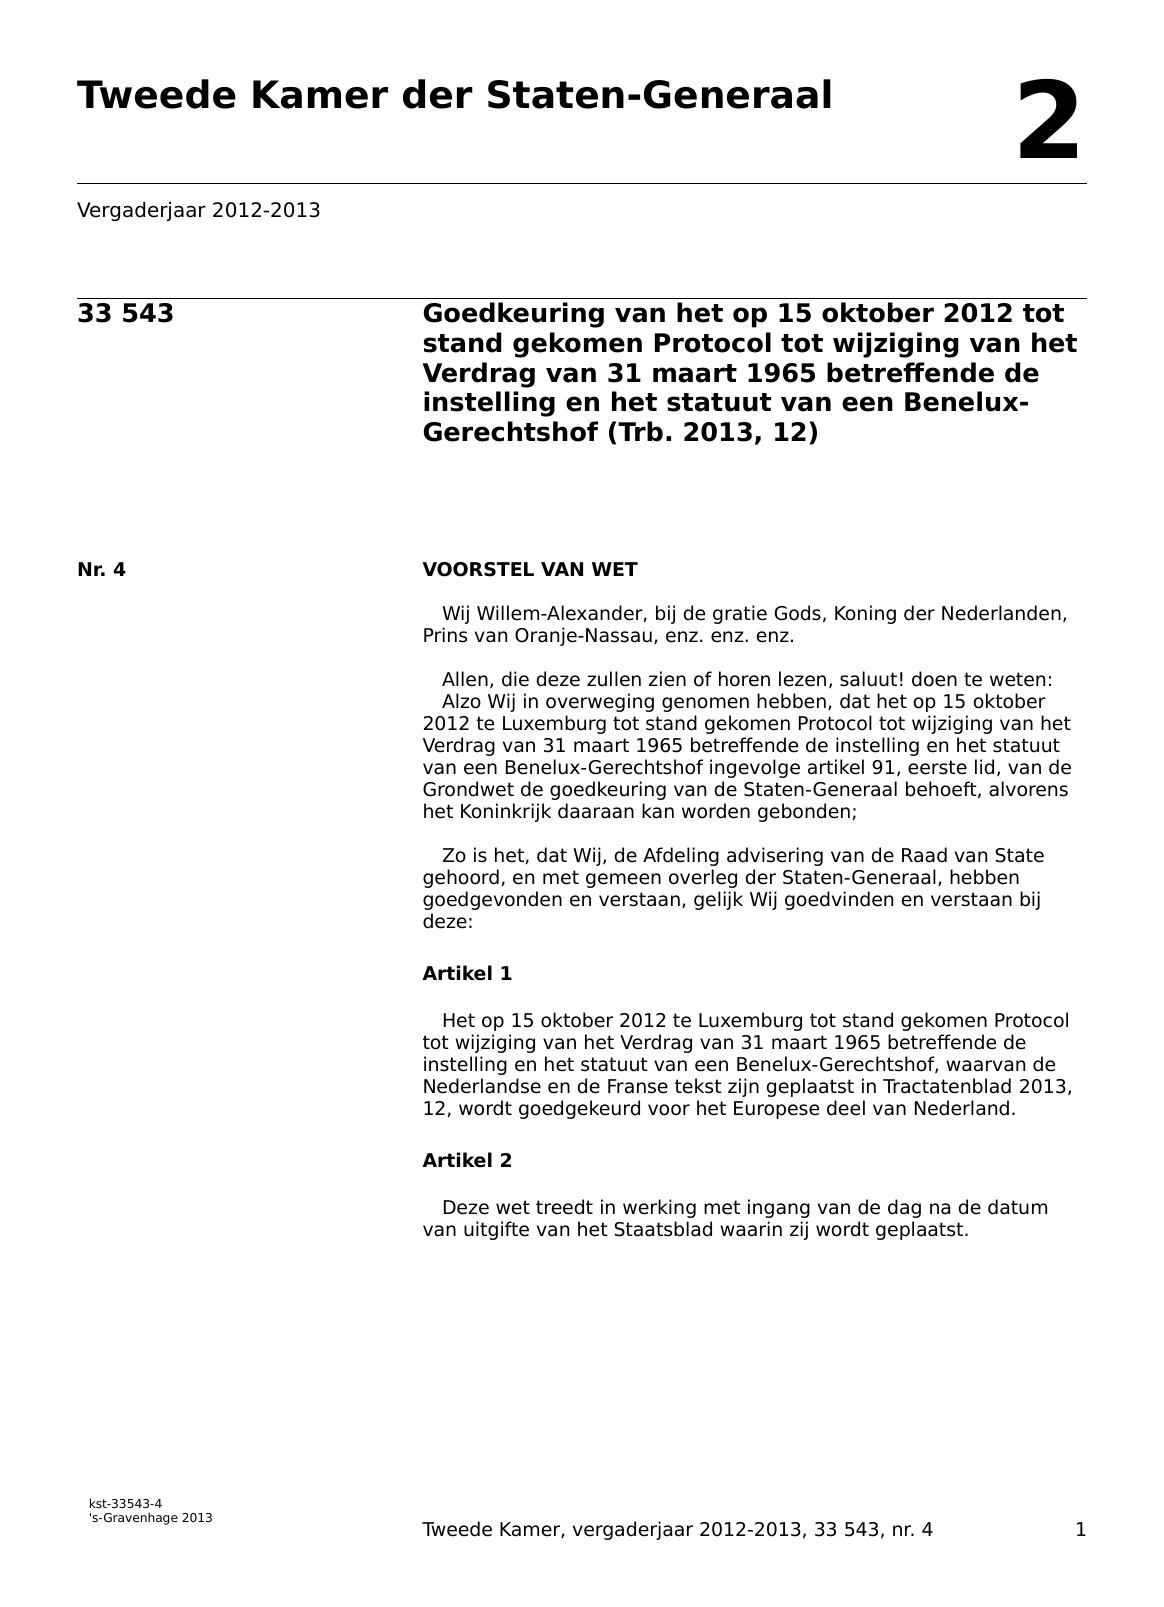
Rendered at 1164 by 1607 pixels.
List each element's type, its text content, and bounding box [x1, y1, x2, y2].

text 's-Gravenhage 2013 [88, 1511, 323, 1525]
table_header Tweede Kamer der Staten-Generaal [77, 59, 886, 183]
text Deze wet treedt in werking met ingang van de dag na de datum van uitgifte van het Staatsblad waarin zij wordt geplaatst. [422, 1197, 1087, 1241]
table_cell Vergaderjaar 2012-2013 [77, 184, 1087, 298]
text Wij Willem-Alexander, bij de gratie Gods, Koning der Nederlanden, Prins van Oranje-Nassau, enz. enz. enz. [422, 603, 1087, 647]
subtitle Artikel 2 [422, 1149, 1087, 1172]
text Allen, die deze zullen zien of horen lezen, saluut! doen te weten: [422, 669, 1087, 691]
text Het op 15 oktober 2012 te Luxemburg tot stand gekomen Protocol tot wijziging van het Verdrag van 31 maart 1965 betreffende de instelling en het statuut van een Benelux-Gerechtshof, waarvan de Nederlandse en de Franse tekst zijn geplaatst in Tractatenblad 2013, 12, wordt goedgekeurd voor het Europese deel van Nederland. [422, 1010, 1087, 1119]
table_header 2 [886, 59, 1087, 183]
text Zo is het, dat Wij, de Afdeling advisering van de Raad van State gehoord, en met gemeen overleg der Staten-Generaal, hebben goedgevonden en verstaan, gelijk Wij goedvinden en verstaan bij deze: [422, 845, 1087, 933]
subtitle Nr. 4 VOORSTEL VAN WET [77, 558, 1087, 580]
text Alzo Wij in overweging genomen hebben, dat het op 15 oktober 2012 te Luxemburg tot stand gekomen Protocol tot wijziging van het Verdrag van 31 maart 1965 betreffende de instelling en het statuut van een Benelux-Gerechtshof ingevolge artikel 91, eerste lid, van de Grondwet de goedkeuring van de Staten-Generaal behoeft, alvorens het Koninkrijk daaraan kan worden gebonden; [422, 691, 1087, 823]
subtitle 33 543 Goedkeuring van het op 15 oktober 2012 tot stand gekomen Protocol tot wijziging van het Verdrag van 31 maart 1965 betreffende de instelling en het statuut van een Benelux-Gerechtshof (Trb. 2013, 12) [77, 299, 1087, 447]
text kst-33543-4 [88, 1497, 323, 1511]
subtitle Artikel 1 [422, 963, 1087, 985]
